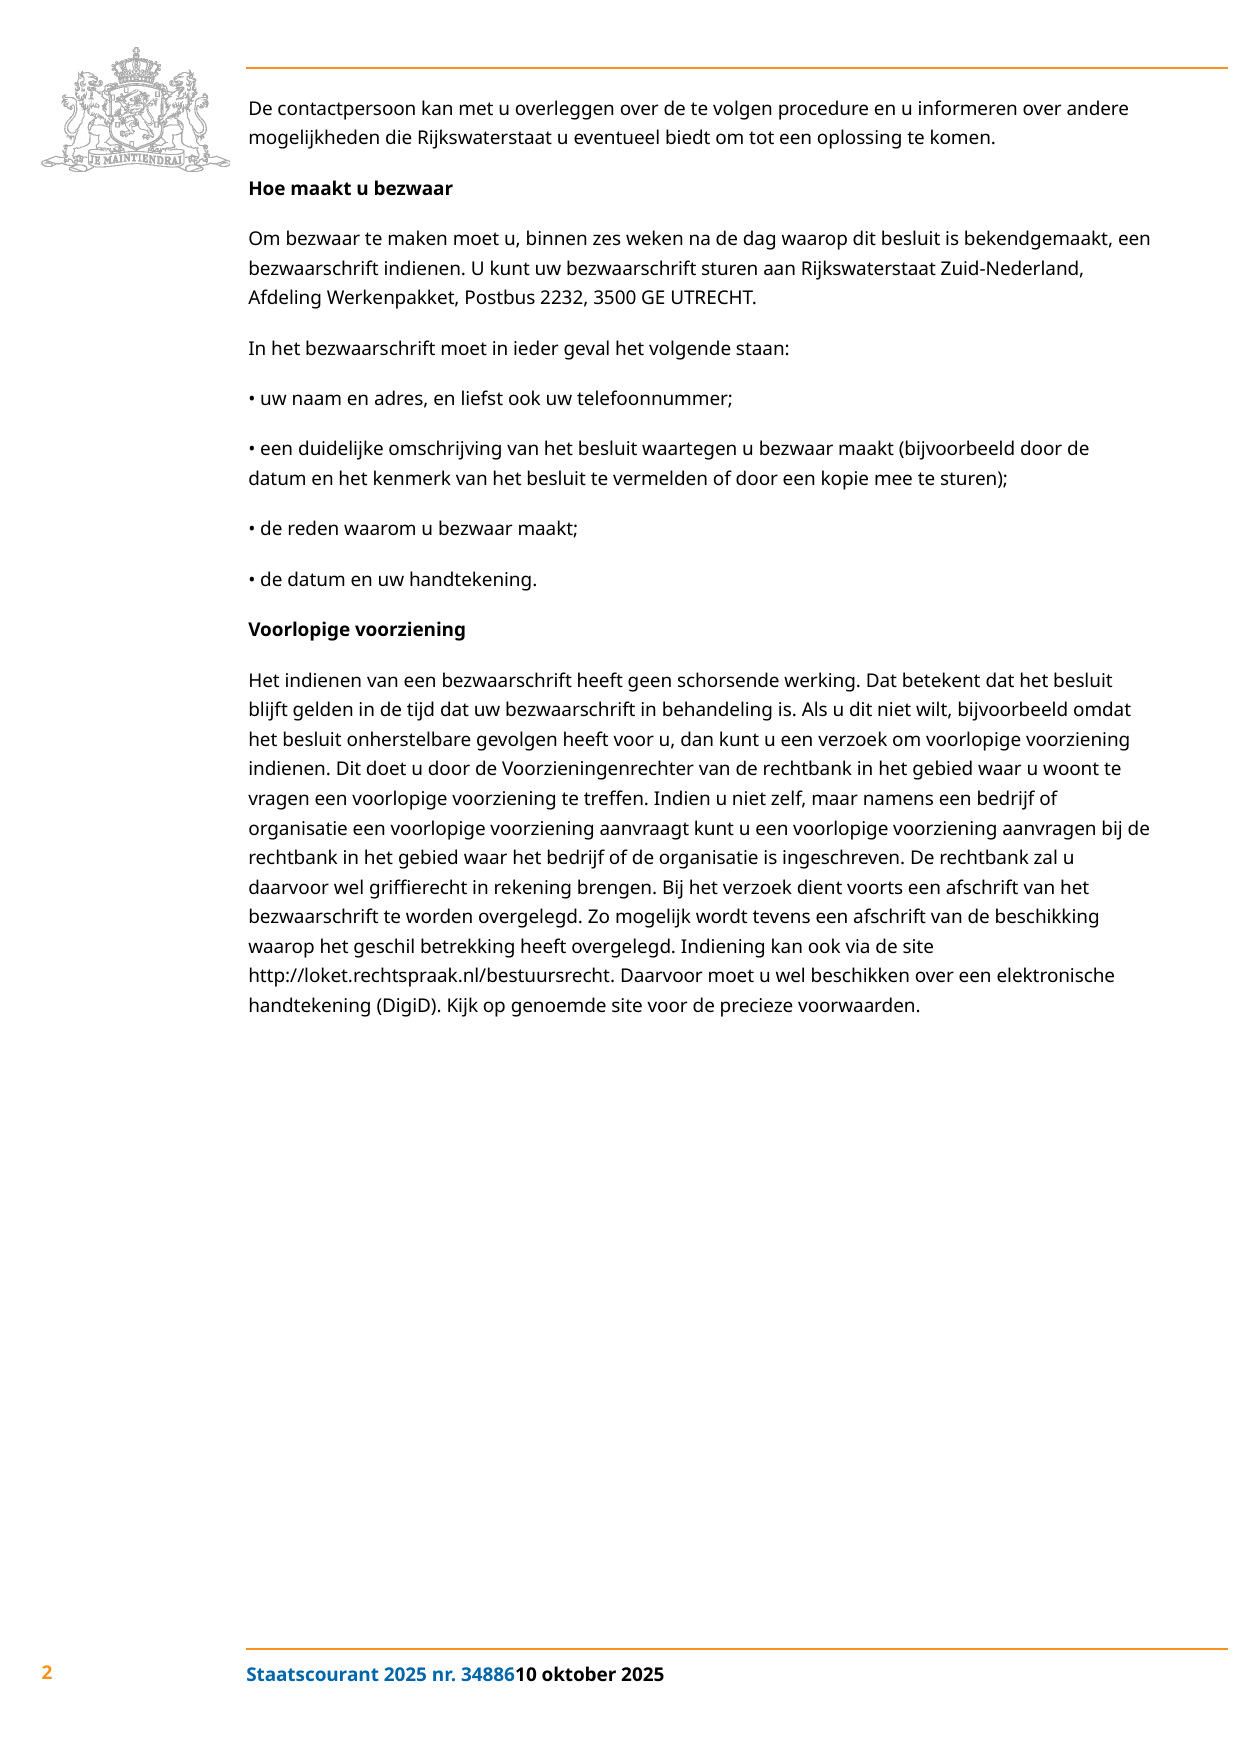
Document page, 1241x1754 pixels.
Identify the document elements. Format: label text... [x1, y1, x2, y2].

text De contactpersoon kan met u overleggen over de te volgen procedure en u informeren over andere mogelijkheden die Rijkswaterstaat u eventueel biedt om tot een oplossing te komen. [248, 95, 1152, 150]
text Hoe maakt u bezwaar [248, 175, 1152, 201]
text • een duidelijke omschrijving van het besluit waartegen u bezwaar maakt (bijvoorbeeld door de datum en het kenmerk van het besluit te vermelden of door een kopie mee te sturen); [248, 436, 1152, 491]
text In het bezwaarschrift moet in ieder geval het volgende staan: [248, 335, 1152, 361]
text • de reden waarom u bezwaar maakt; [248, 516, 1152, 541]
text Om bezwaar te maken moet u, binnen zes weken na de dag waarop dit besluit is bekendgemaakt, een bezwaarschrift indienen. U kunt uw bezwaarschrift sturen aan Rijkswaterstaat Zuid-Nederland, Afdeling Werkenpakket, Postbus 2232, 3500 GE UTRECHT. [248, 225, 1152, 310]
text Het indienen van een bezwaarschrift heeft geen schorsende werking. Dat betekent dat het besluit blijft gelden in de tijd dat uw bezwaarschrift in behandeling is. Als u dit niet wilt, bijvoorbeeld omdat het besluit onherstelbare gevolgen heeft voor u, dan kunt u een verzoek om voorlopige voorziening indienen. Dit doet u door de Voorzieningenrechter van de rechtbank in het gebied waar u woont te vragen een voorlopige voorziening te treffen. Indien u niet zelf, maar namens een bedrijf of organisatie een voorlopige voorziening aanvraagt kunt u een voorlopige voorziening aanvragen bij de rechtbank in het gebied waar het bedrijf of de organisatie is ingeschreven. De rechtbank zal u daarvoor wel griffierecht in rekening brengen. Bij het verzoek dient voorts een afschrift van het bezwaarschrift te worden overgelegd. Zo mogelijk wordt tevens een afschrift van de beschikking waarop het geschil betrekking heeft overgelegd. Indiening kan ook via de site http://loket.rechtspraak.nl/bestuursrecht. Daarvoor moet u wel beschikken over een elektronische handtekening (DigiD). Kijk op genoemde site voor de precieze voorwaarden. [248, 667, 1152, 1018]
picture [41, 47, 231, 172]
text • uw naam en adres, en liefst ook uw telefoonnummer; [248, 385, 1152, 411]
text Voorlopige voorziening [248, 616, 1152, 642]
text • de datum en uw handtekening. [248, 566, 1152, 592]
